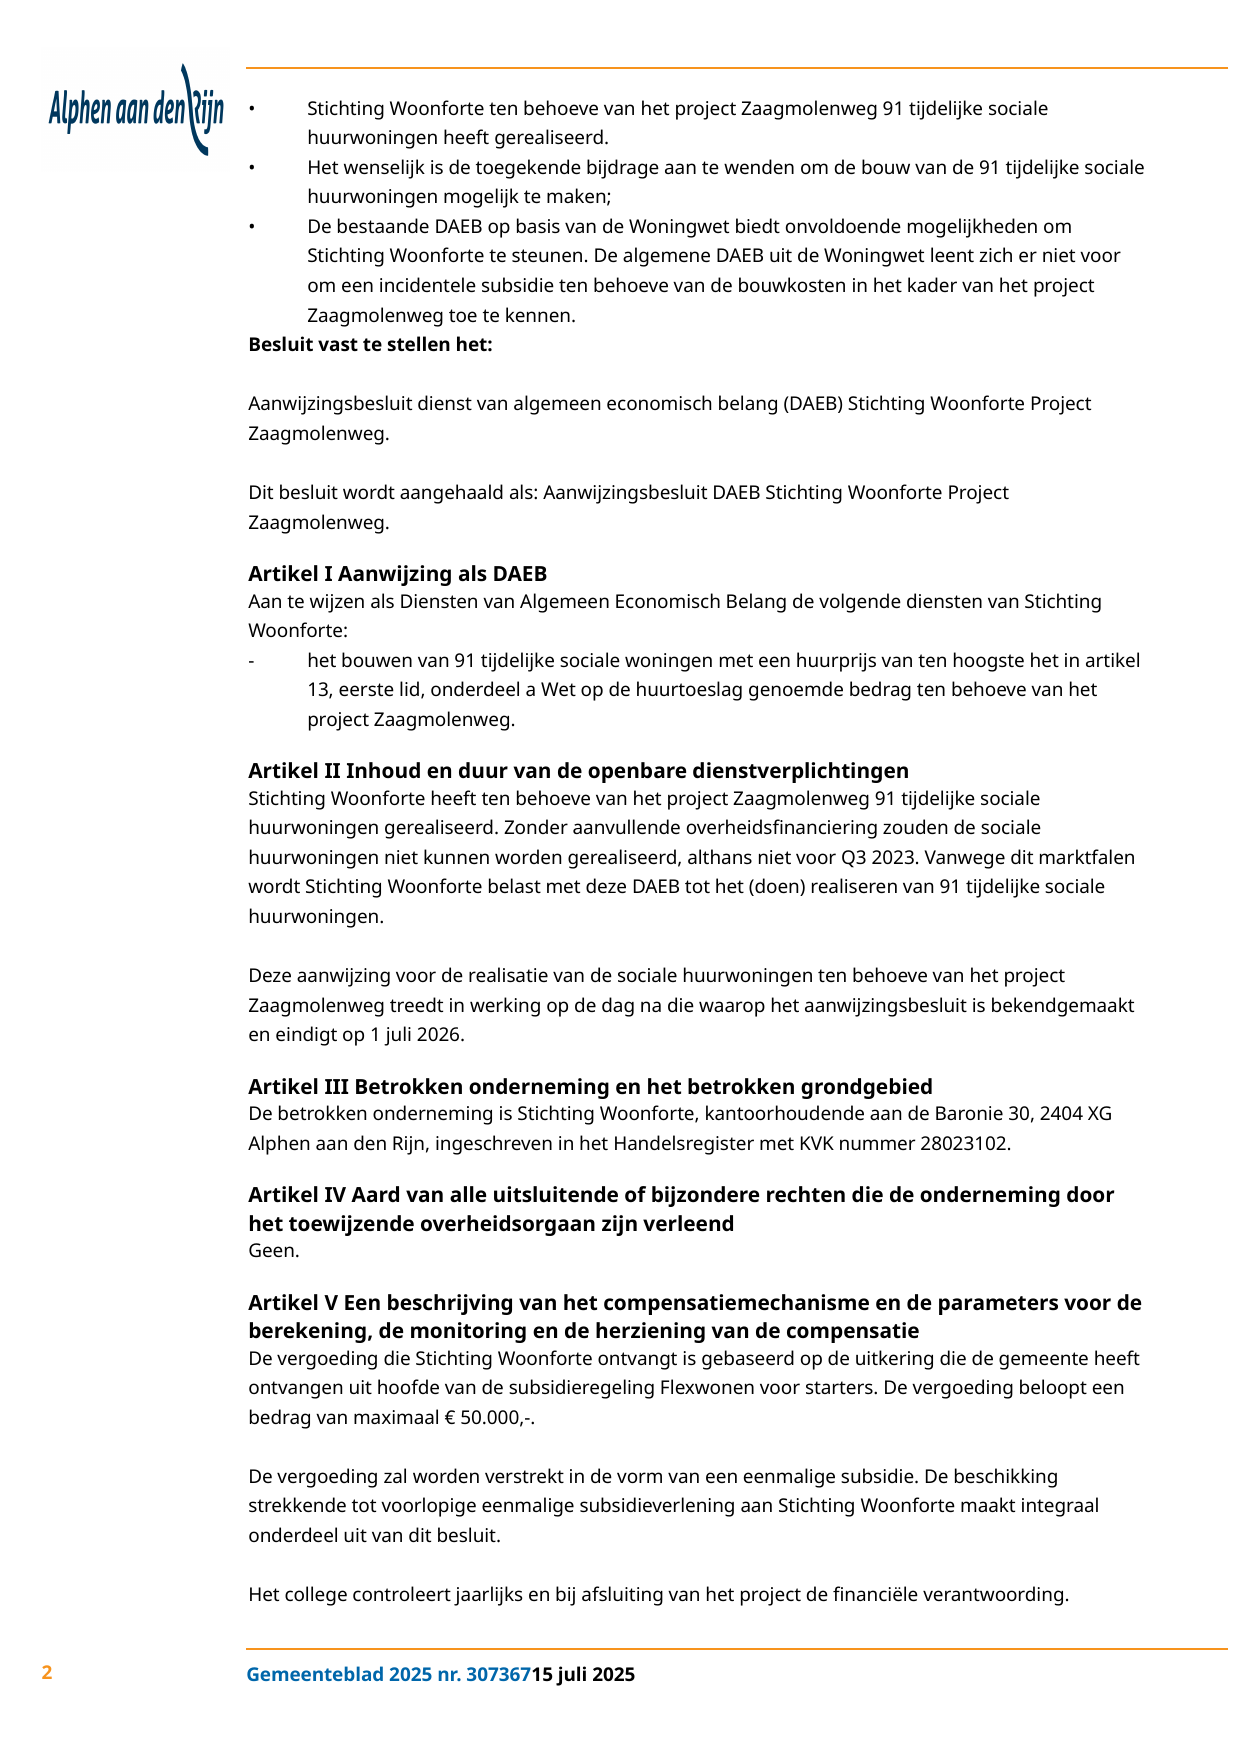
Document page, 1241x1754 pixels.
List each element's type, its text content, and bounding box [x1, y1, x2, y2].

text Artikel IV Aard van alle uitsluitende of bijzondere rechten die de onderneming door het toewijzende overheidsorgaan zijn verleend [248, 1181, 1152, 1237]
list Het wenselijk is de toegekende bijdrage aan te wenden om de bouw van de 91 tijdelijke sociale huurwoningen mogelijk te maken; [248, 154, 1152, 209]
text De vergoeding zal worden verstrekt in de vorm van een eenmalige subsidie. De beschikking strekkende tot voorlopige eenmalige subsidieverlening aan Stichting Woonforte maakt integraal onderdeel uit van dit besluit. [248, 1463, 1152, 1548]
list Stichting Woonforte ten behoeve van het project Zaagmolenweg 91 tijdelijke sociale huurwoningen heeft gerealiseerd. [248, 95, 1152, 150]
text Dit besluit wordt aangehaald als: Aanwijzingsbesluit DAEB Stichting Woonforte Project Zaagmolenweg. [248, 479, 1152, 535]
text Geen. [248, 1237, 1152, 1263]
text Deze aanwijzing voor de realisatie van de sociale huurwoningen ten behoeve van het project Zaagmolenweg treedt in werking op de dag na die waarop het aanwijzingsbesluit is bekendgemaakt en eindigt op 1 juli 2026. [248, 962, 1152, 1047]
picture [41, 47, 231, 172]
text Artikel II Inhoud en duur van de openbare dienstverplichtingen [248, 757, 1152, 785]
text Artikel V Een beschrijving van het compensatiemechanisme en de parameters voor de berekening, de monitoring en de herziening van de compensatie [248, 1288, 1152, 1345]
text Het college controleert jaarlijks en bij afsluiting van het project de financiële verantwoording. [248, 1581, 1152, 1607]
text Aan te wijzen als Diensten van Algemeen Economisch Belang de volgende diensten van Stichting Woonforte: [248, 588, 1152, 643]
text Aanwijzingsbesluit dienst van algemeen economisch belang (DAEB) Stichting Woonforte Project Zaagmolenweg. [248, 391, 1152, 446]
text Artikel I Aanwijzing als DAEB [248, 559, 1152, 588]
text De betrokken onderneming is Stichting Woonforte, kantoorhoudende aan de Baronie 30, 2404 XG Alphen aan den Rijn, ingeschreven in het Handelsregister met KVK nummer 28023102. [248, 1101, 1152, 1156]
text Artikel III Betrokken onderneming en het betrokken grondgebied [248, 1072, 1152, 1101]
list De bestaande DAEB op basis van de Woningwet biedt onvoldoende mogelijkheden om Stichting Woonforte te steunen. De algemene DAEB uit de Woningwet leent zich er niet voor om een incidentele subsidie ten behoeve van de bouwkosten in het kader van het project Zaagmolenweg toe te kennen. [248, 213, 1152, 328]
text Stichting Woonforte heeft ten behoeve van het project Zaagmolenweg 91 tijdelijke sociale huurwoningen gerealiseerd. Zonder aanvullende overheidsfinanciering zouden de sociale huurwoningen niet kunnen worden gerealiseerd, althans niet voor Q3 2023. Vanwege dit marktfalen wordt Stichting Woonforte belast met deze DAEB tot het (doen) realiseren van 91 tijdelijke sociale huurwoningen. [248, 785, 1152, 929]
list het bouwen van 91 tijdelijke sociale woningen met een huurprijs van ten hoogste het in artikel 13, eerste lid, onderdeel a Wet op de huurtoeslag genoemde bedrag ten behoeve van het project Zaagmolenweg. [248, 647, 1152, 732]
text De vergoeding die Stichting Woonforte ontvangt is gebaseerd op de uitkering die de gemeente heeft ontvangen uit hoofde van de subsidieregeling Flexwonen voor starters. De vergoeding beloopt een bedrag van maximaal € 50.000,-. [248, 1345, 1152, 1429]
text Besluit vast te stellen het: [248, 331, 1152, 357]
